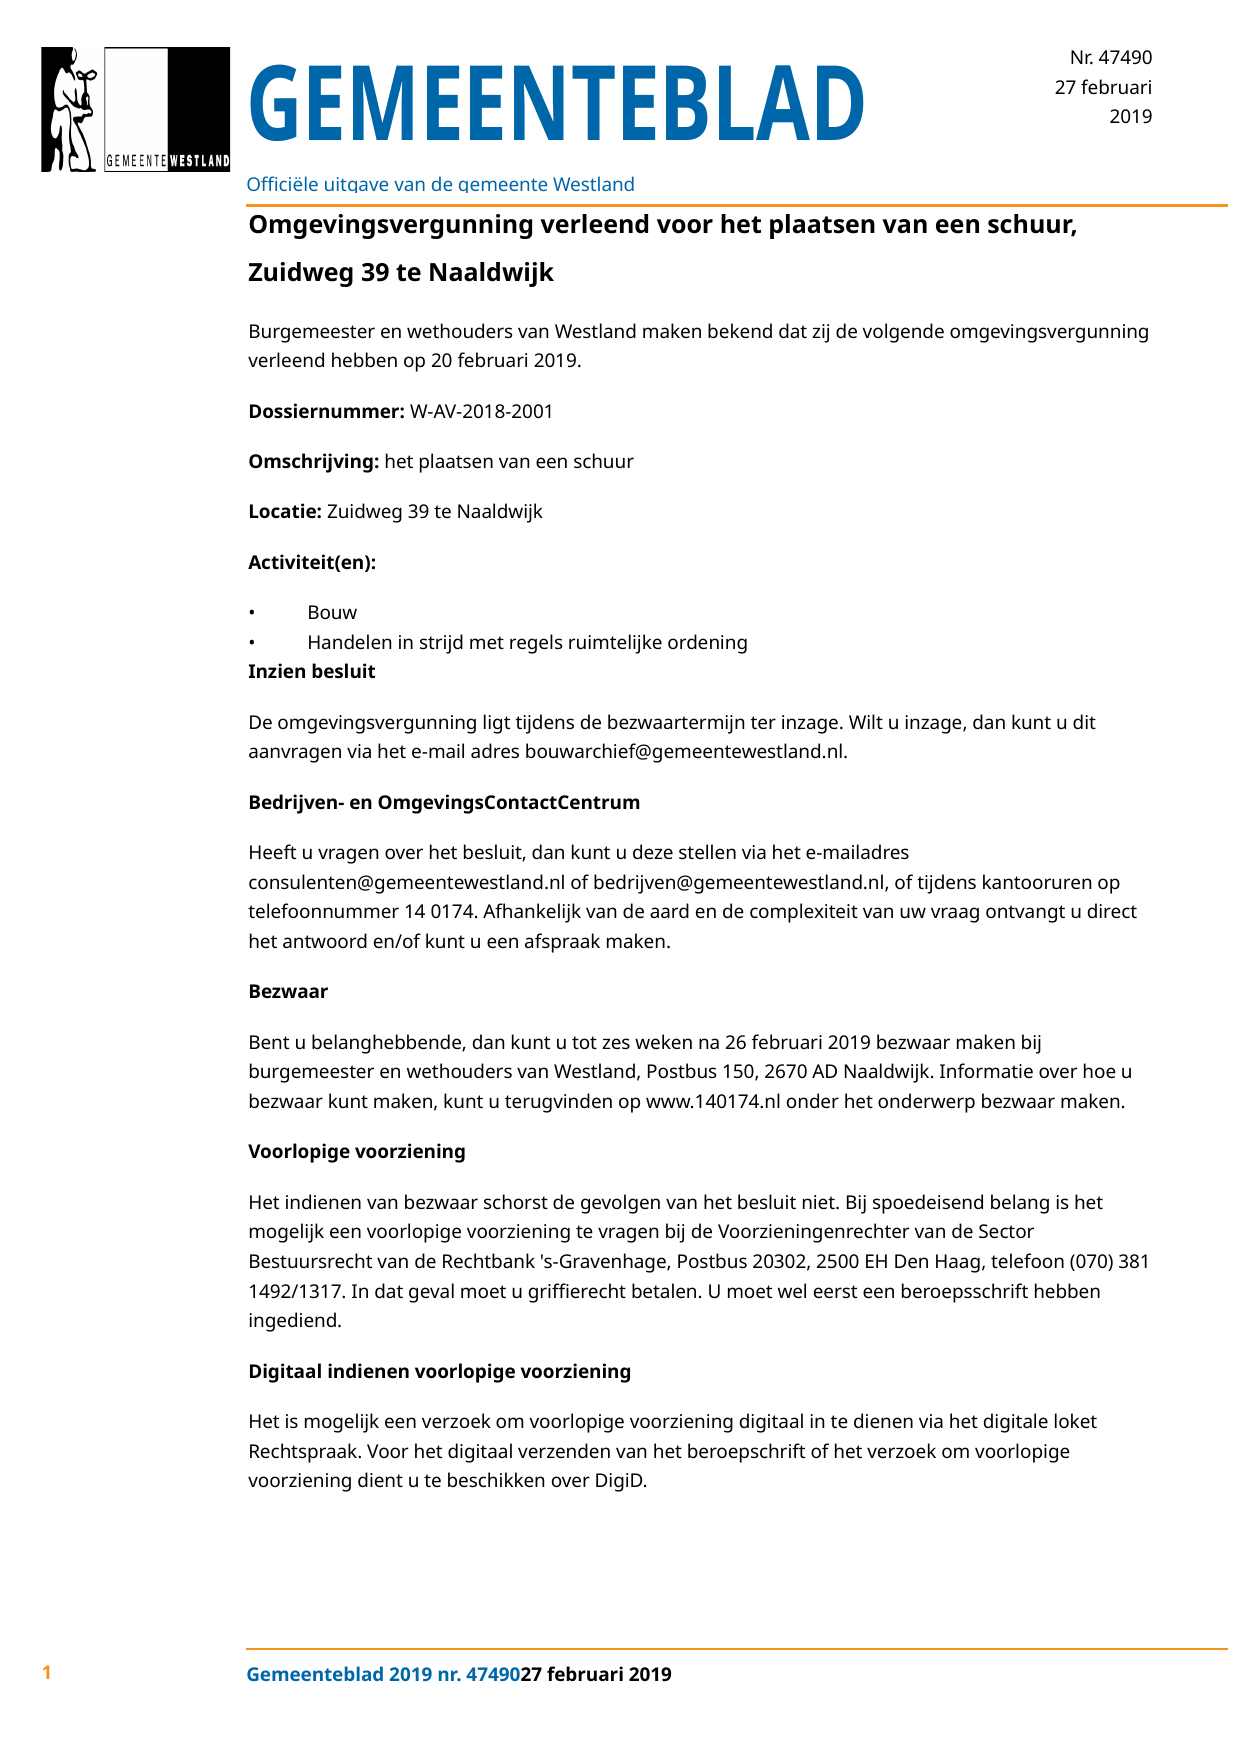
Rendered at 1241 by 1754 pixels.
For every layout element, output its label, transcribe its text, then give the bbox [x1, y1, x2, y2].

picture [41, 47, 231, 172]
text Dossiernummer: W-AV-2018-2001 [248, 398, 1152, 424]
text De omgevingsvergunning ligt tijdens de bezwaartermijn ter inzage. Wilt u inzage, dan kunt u dit aanvragen via het e-mail adres bouwarchief@gemeentewestland.nl. [248, 709, 1152, 764]
text Activiteit(en): [248, 549, 1152, 575]
list Bouw [248, 599, 1152, 625]
text Bezwaar [248, 979, 1152, 1004]
text Omschrijving: het plaatsen van een schuur [248, 448, 1152, 474]
text Bent u belanghebbende, dan kunt u tot zes weken na 26 februari 2019 bezwaar maken bij burgemeester en wethouders van Westland, Postbus 150, 2670 AD Naaldwijk. Informatie over hoe u bezwaar kunt maken, kunt u terugvinden op www.140174.nl onder het onderwerp bezwaar maken. [248, 1029, 1152, 1114]
text Burgemeester en wethouders van Westland maken bekend dat zij de volgende omgevingsvergunning verleend hebben op 20 februari 2019. [248, 318, 1152, 373]
text Het is mogelijk een verzoek om voorlopige voorziening digitaal in te dienen via het digitale loket Rechtspraak. Voor het digitaal verzenden van het beroepschrift of het verzoek om voorlopige voorziening dient u te beschikken over DigiD. [248, 1408, 1152, 1493]
text Inzien besluit [248, 659, 1152, 684]
text Locatie: Zuidweg 39 te Naaldwijk [248, 499, 1152, 524]
text Bedrijven- en OmgevingsContactCentrum [248, 789, 1152, 815]
list Handelen in strijd met regels ruimtelijke ordening [248, 629, 1152, 655]
text Heeft u vragen over het besluit, dan kunt u deze stellen via het e-mailadres consulenten@gemeentewestland.nl of bedrijven@gemeentewestland.nl, of tijdens kantooruren op telefoonnummer 14 0174. Afhankelijk van de aard en de complexiteit van uw vraag ontvangt u direct het antwoord en/of kunt u een afspraak maken. [248, 839, 1152, 954]
text Voorlopige voorziening [248, 1139, 1152, 1164]
text Digitaal indienen voorlopige voorziening [248, 1358, 1152, 1384]
text Het indienen van bezwaar schorst de gevolgen van het besluit niet. Bij spoedeisend belang is het mogelijk een voorlopige voorziening te vragen bij de Voorzieningenrechter van de Sector Bestuursrecht van de Rechtbank 's-Gravenhage, Postbus 20302, 2500 EH Den Haag, telefoon (070) 381 1492/1317. In dat geval moet u griffierecht betalen. U moet wel eerst een beroepsschrift hebben ingediend. [248, 1189, 1152, 1333]
text Omgevingsvergunning verleend voor het plaatsen van een schuur, Zuidweg 39 te Naaldwijk [248, 207, 1152, 288]
